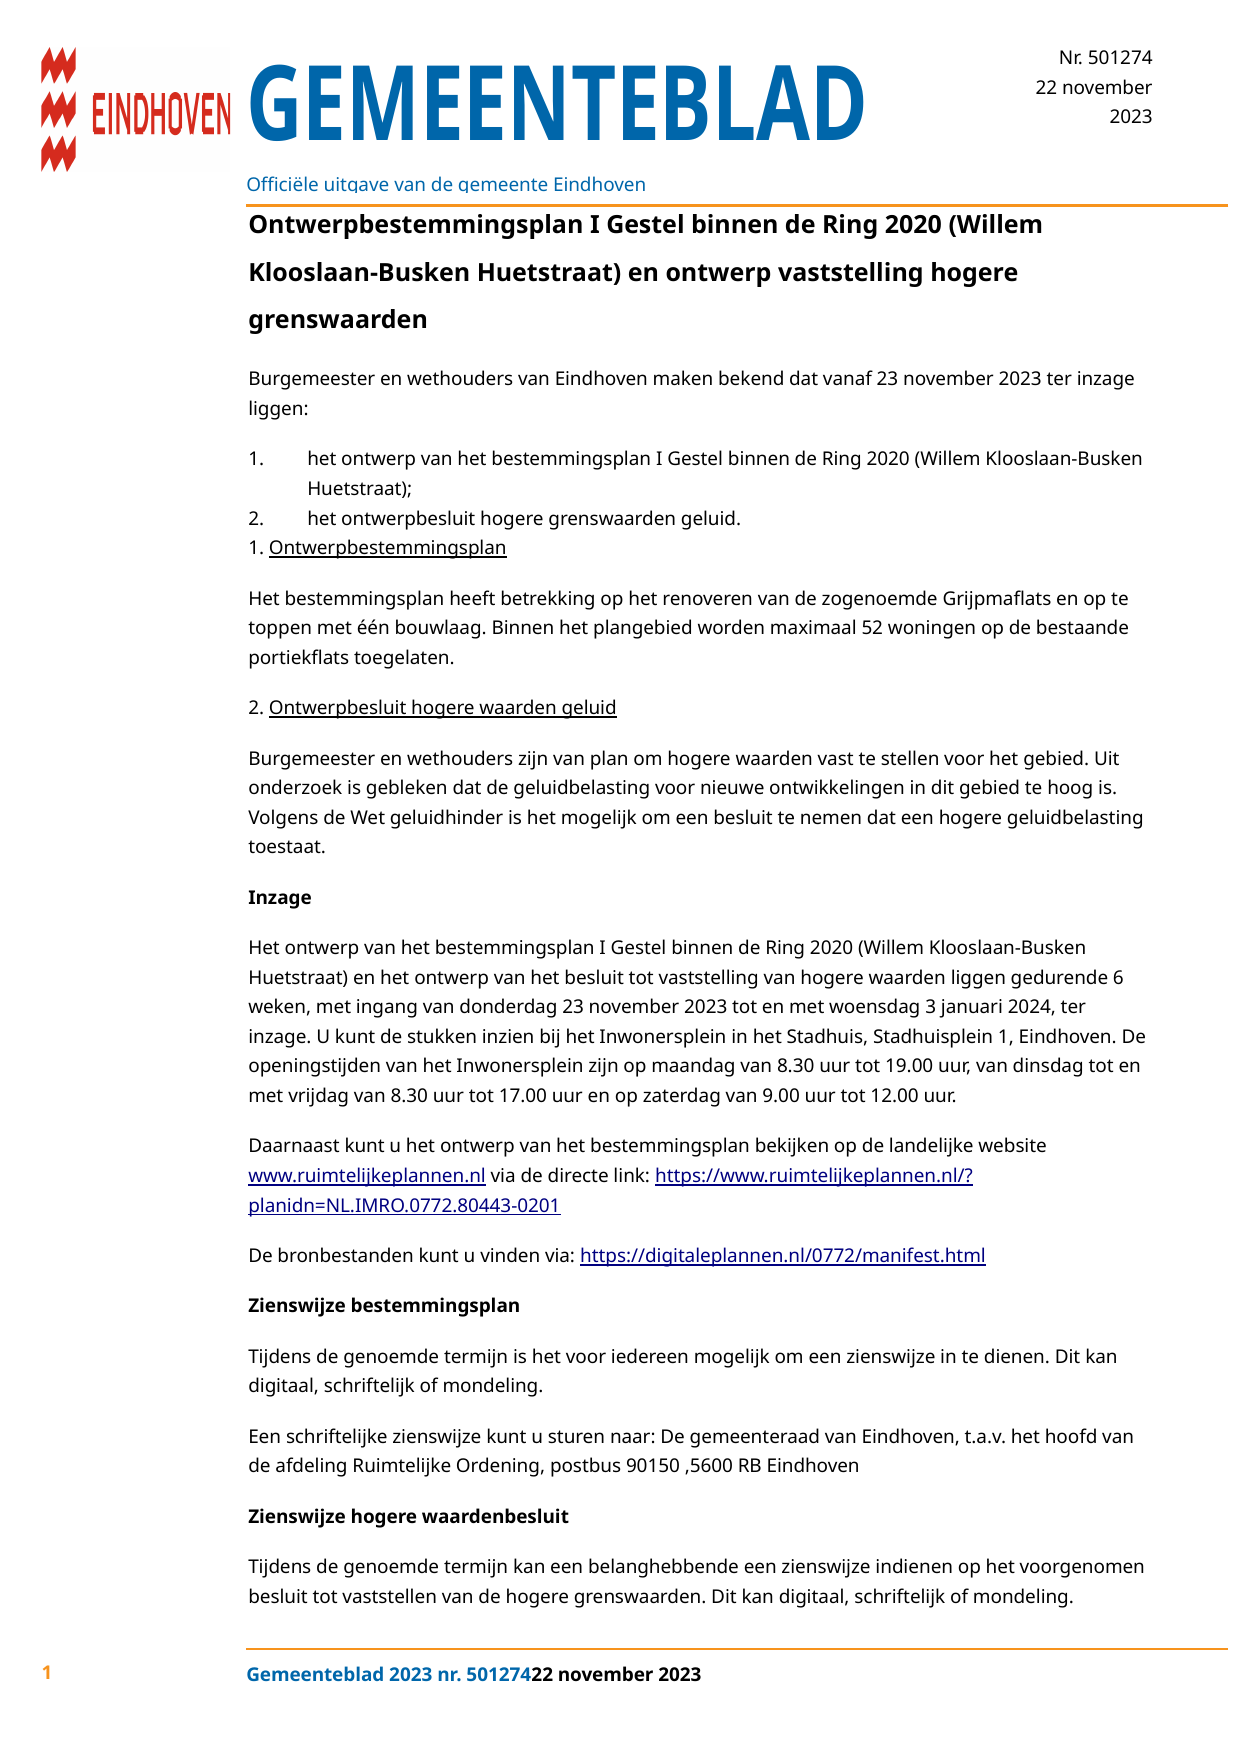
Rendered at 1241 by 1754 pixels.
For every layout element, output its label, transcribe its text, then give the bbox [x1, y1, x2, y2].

text Inzage [248, 884, 1152, 909]
text Zienswijze bestemmingsplan [248, 1293, 1152, 1318]
text Het bestemmingsplan heeft betrekking op het renoveren van de zogenoemde Grijpmaflats en op te toppen met één bouwlaag. Binnen het plangebied worden maximaal 52 woningen op de bestaande portiekflats toegelaten. [248, 585, 1152, 669]
text Zienswijze hogere waardenbesluit [248, 1503, 1152, 1529]
text Daarnaast kunt u het ontwerp van het bestemmingsplan bekijken op de landelijke website www.ruimtelijkeplannen.nl via de directe link: https://www.ruimtelijkeplannen.nl/?planidn=NL.IMRO.0772.80443-0201 [248, 1133, 1152, 1217]
text Burgemeester en wethouders zijn van plan om hogere waarden vast te stellen voor het gebied. Uit onderzoek is gebleken dat de geluidbelasting voor nieuwe ontwikkelingen in dit gebied te hoog is. Volgens de Wet geluidhinder is het mogelijk om een besluit te nemen dat een hogere geluidbelasting toestaat. [248, 745, 1152, 859]
text Tijdens de genoemde termijn kan een belanghebbende een zienswijze indienen op het voorgenomen besluit tot vaststellen van de hogere grenswaarden. Dit kan digitaal, schriftelijk of mondeling. [248, 1553, 1152, 1609]
text Burgemeester en wethouders van Eindhoven maken bekend dat vanaf 23 november 2023 ter inzage liggen: [248, 366, 1152, 421]
text Een schriftelijke zienswijze kunt u sturen naar: De gemeenteraad van Eindhoven, t.a.v. het hoofd van de afdeling Ruimtelijke Ordening, postbus 90150 ,5600 RB Eindhoven [248, 1423, 1152, 1478]
text De bronbestanden kunt u vinden via: https://digitaleplannen.nl/0772/manifest.html [248, 1242, 1152, 1268]
picture [41, 47, 231, 172]
text Ontwerpbestemmingsplan I Gestel binnen de Ring 2020 (Willem Klooslaan-Busken Huetstraat) en ontwerp vaststelling hogere grenswaarden [248, 207, 1152, 336]
list het ontwerpbesluit hogere grenswaarden geluid. [248, 505, 1152, 530]
text Tijdens de genoemde termijn is het voor iedereen mogelijk om een zienswijze in te dienen. Dit kan digitaal, schriftelijk of mondeling. [248, 1343, 1152, 1398]
text Het ontwerp van het bestemmingsplan I Gestel binnen de Ring 2020 (Willem Klooslaan-Busken Huetstraat) en het ontwerp van het besluit tot vaststelling van hogere waarden liggen gedurende 6 weken, met ingang van donderdag 23 november 2023 tot en met woensdag 3 januari 2024, ter inzage. U kunt de stukken inzien bij het Inwonersplein in het Stadhuis, Stadhuisplein 1, Eindhoven. De openingstijden van het Inwonersplein zijn op maandag van 8.30 uur tot 19.00 uur, van dinsdag tot en met vrijdag van 8.30 uur tot 17.00 uur en op zaterdag van 9.00 uur tot 12.00 uur. [248, 934, 1152, 1108]
list het ontwerp van het bestemmingsplan I Gestel binnen de Ring 2020 (Willem Klooslaan-Busken Huetstraat); [248, 446, 1152, 501]
text 2. Ontwerpbesluit hogere waarden geluid [248, 694, 1152, 720]
text 1. Ontwerpbestemmingsplan [248, 534, 1152, 560]
